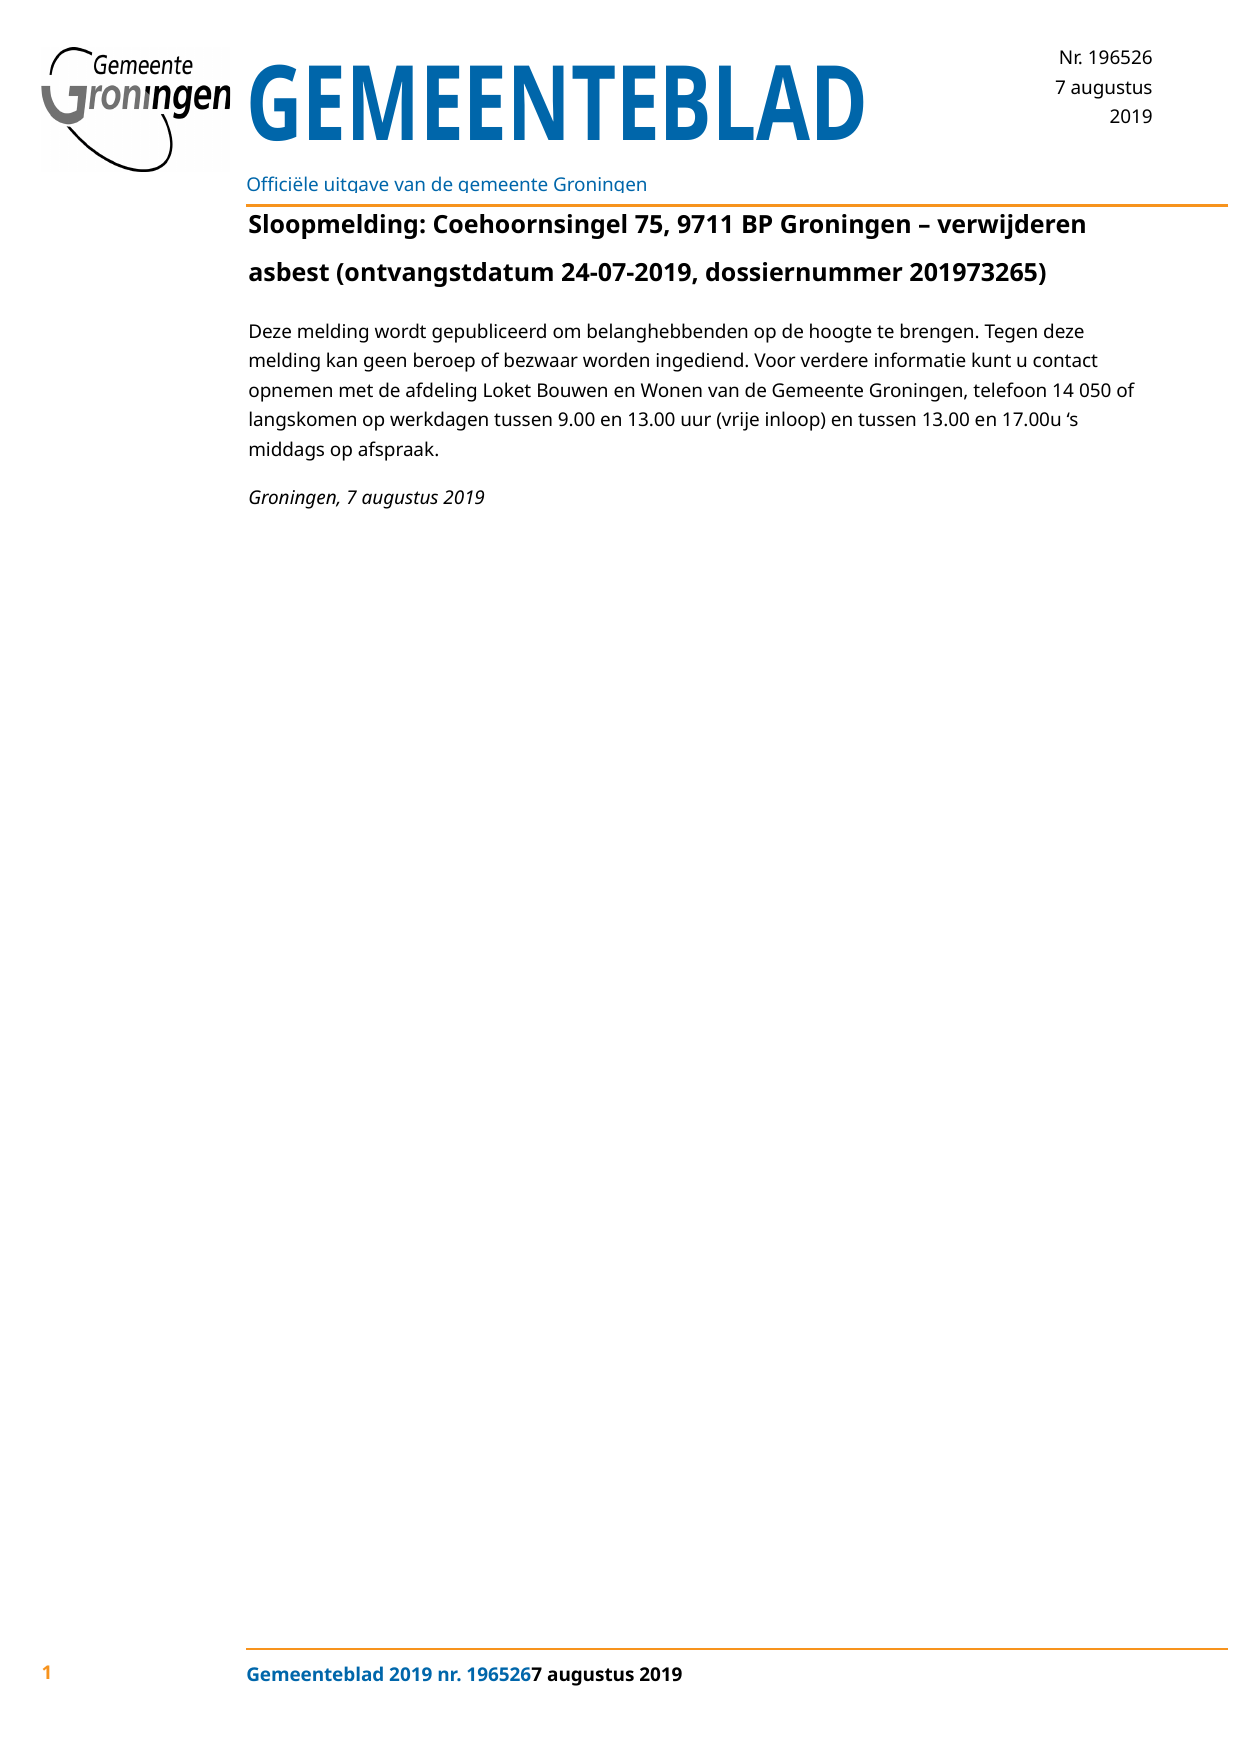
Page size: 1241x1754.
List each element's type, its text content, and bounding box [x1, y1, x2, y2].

picture [41, 47, 231, 172]
text Deze melding wordt gepubliceerd om belanghebbenden op de hoogte te brengen. Tegen deze melding kan geen beroep of bezwaar worden ingediend. Voor verdere informatie kunt u contact opnemen met de afdeling Loket Bouwen en Wonen van de Gemeente Groningen, telefoon 14 050 of langskomen op werkdagen tussen 9.00 en 13.00 uur (vrije inloop) en tussen 13.00 en 17.00u ‘s middags op afspraak. [248, 318, 1152, 462]
text Sloopmelding: Coehoornsingel 75, 9711 BP Groningen – verwijderen asbest (ontvangstdatum 24-07-2019, dossiernummer 201973265) [248, 207, 1152, 288]
text Groningen, 7 augustus 2019 [248, 484, 1152, 510]
